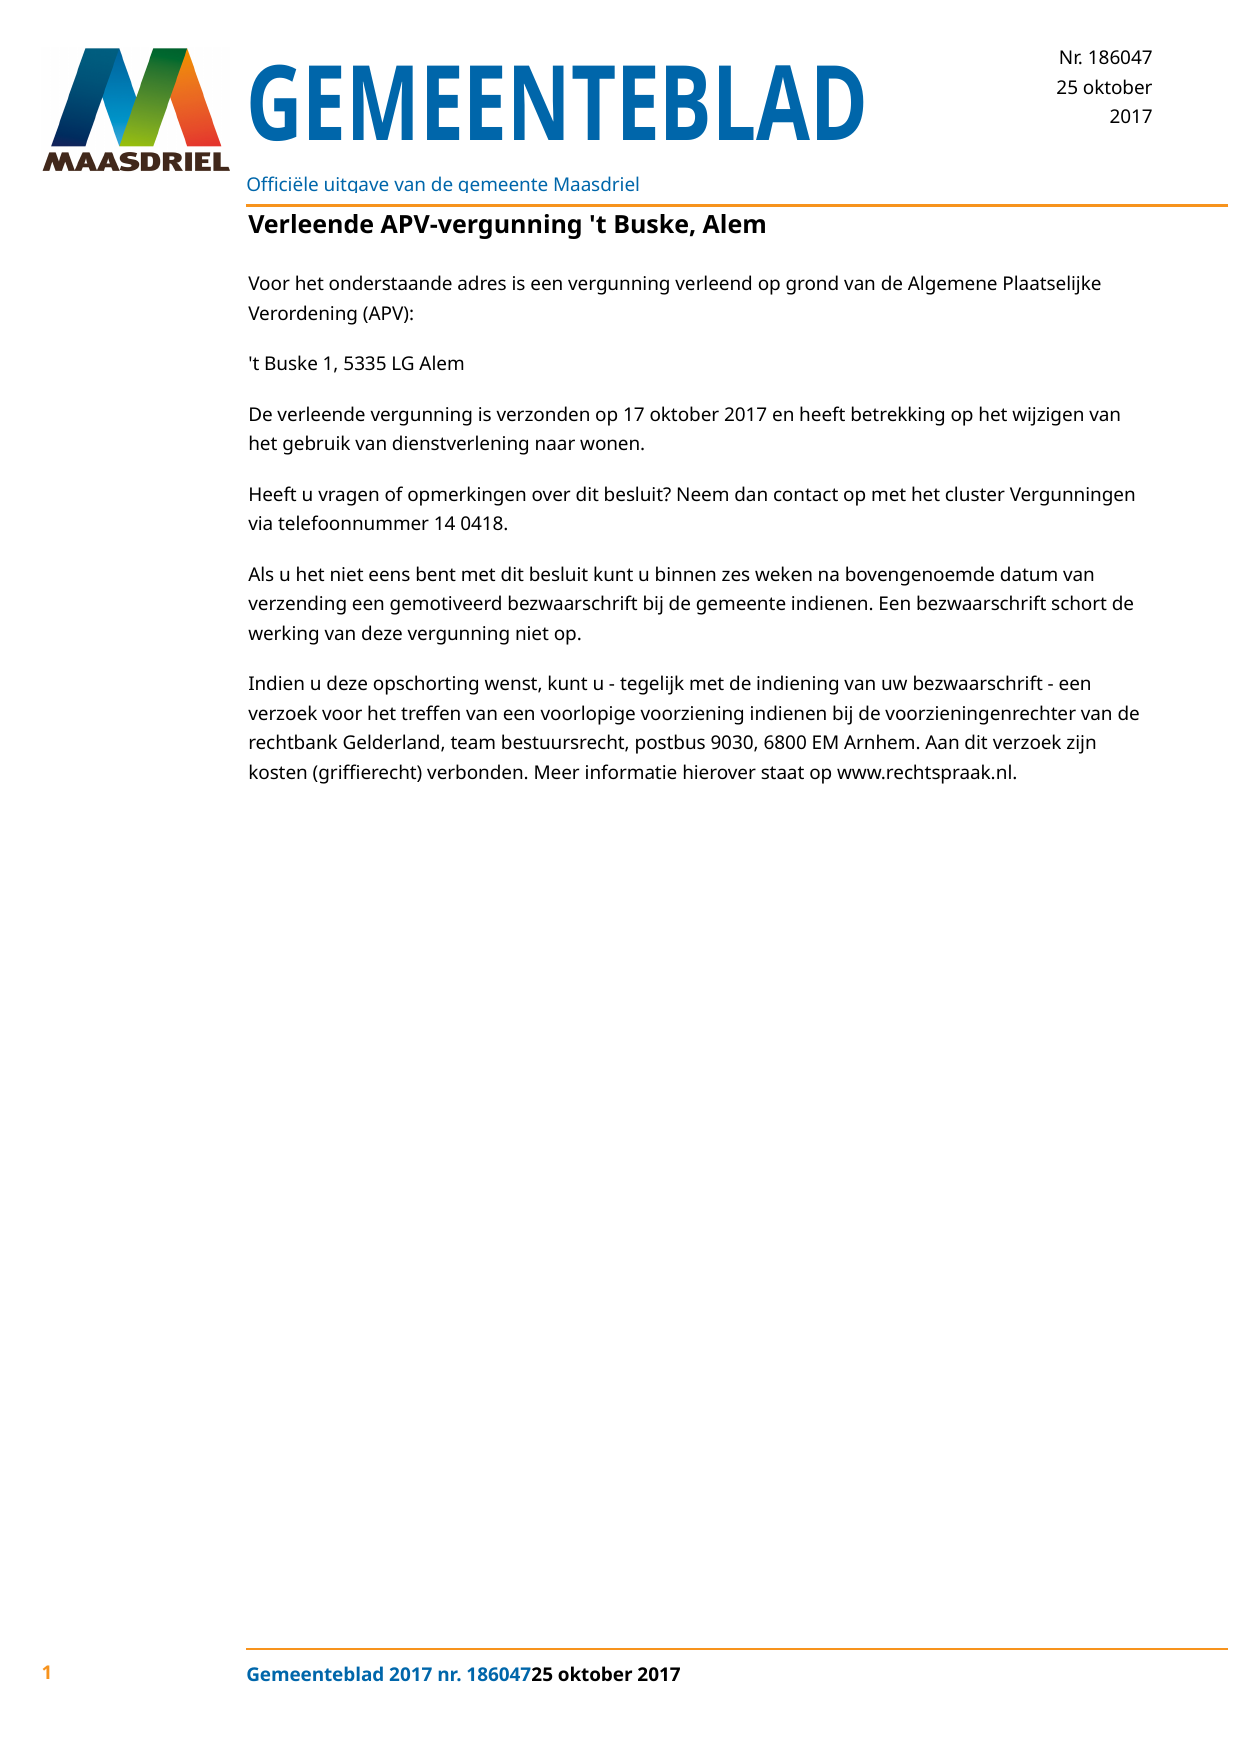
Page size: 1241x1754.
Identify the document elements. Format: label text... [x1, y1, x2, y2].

text Indien u deze opschorting wenst, kunt u - tegelijk met de indiening van uw bezwaarschrift - een verzoek voor het treffen van een voorlopige voorziening indienen bij de voorzieningenrechter van de rechtbank Gelderland, team bestuursrecht, postbus 9030, 6800 EM Arnhem. Aan dit verzoek zijn kosten (griffierecht) verbonden. Meer informatie hierover staat op www.rechtspraak.nl. [248, 670, 1152, 785]
text 't Buske 1, 5335 LG Alem [248, 350, 1152, 376]
text De verleende vergunning is verzonden op 17 oktober 2017 en heeft betrekking op het wijzigen van het gebruik van dienstverlening naar wonen. [248, 401, 1152, 456]
picture [41, 47, 231, 172]
text Als u het niet eens bent met dit besluit kunt u binnen zes weken na bovengenoemde datum van verzending een gemotiveerd bezwaarschrift bij de gemeente indienen. Een bezwaarschrift schort de werking van deze vergunning niet op. [248, 561, 1152, 646]
text Verleende APV-vergunning 't Buske, Alem [248, 207, 1152, 241]
text Heeft u vragen of opmerkingen over dit besluit? Neem dan contact op met het cluster Vergunningen via telefoonnummer 14 0418. [248, 481, 1152, 536]
text Voor het onderstaande adres is een vergunning verleend op grond van de Algemene Plaatselijke Verordening (APV): [248, 270, 1152, 326]
